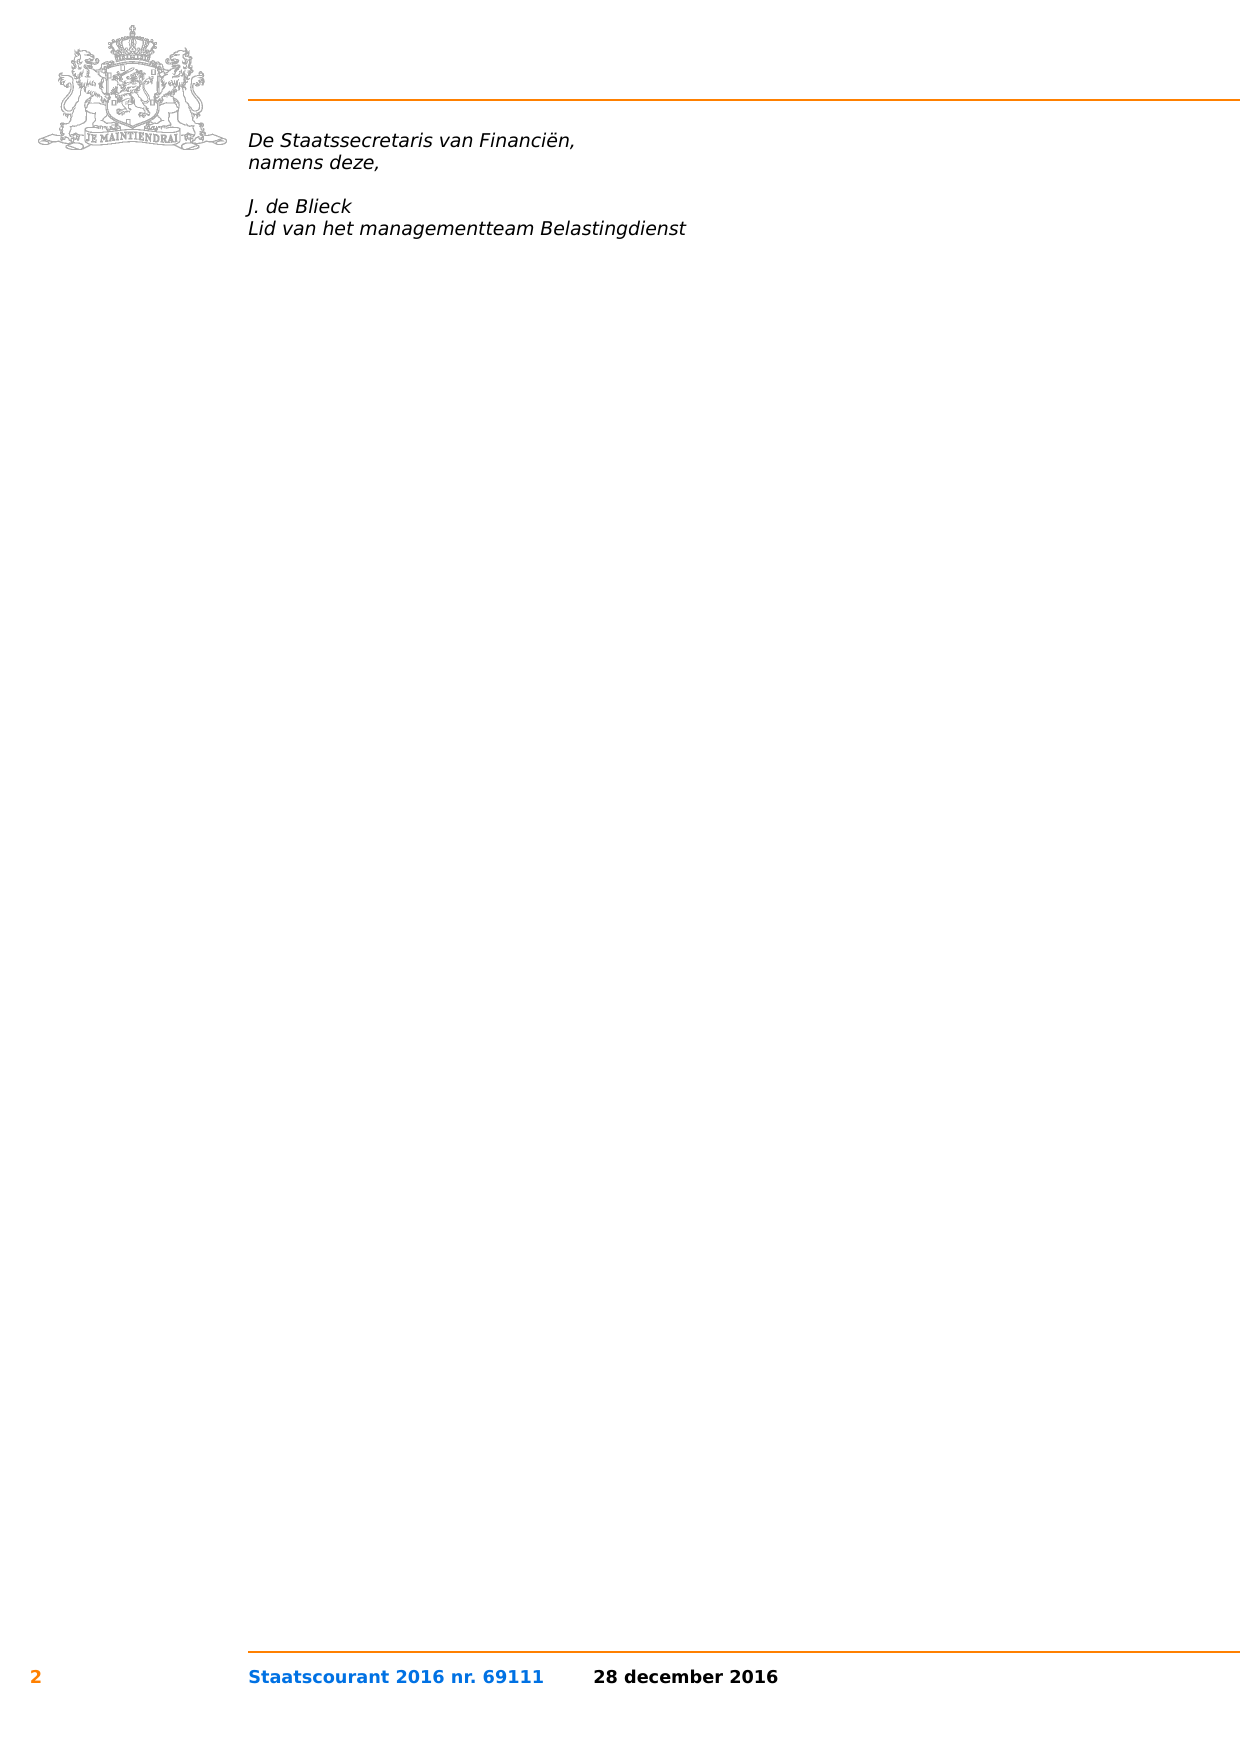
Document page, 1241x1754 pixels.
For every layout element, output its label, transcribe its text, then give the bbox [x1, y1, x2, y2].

text De Staatssecretaris van Financiën, namens deze, J. de Blieck Lid van het managementteam Belastingdienst [248, 130, 1163, 240]
picture [38, 25, 227, 150]
